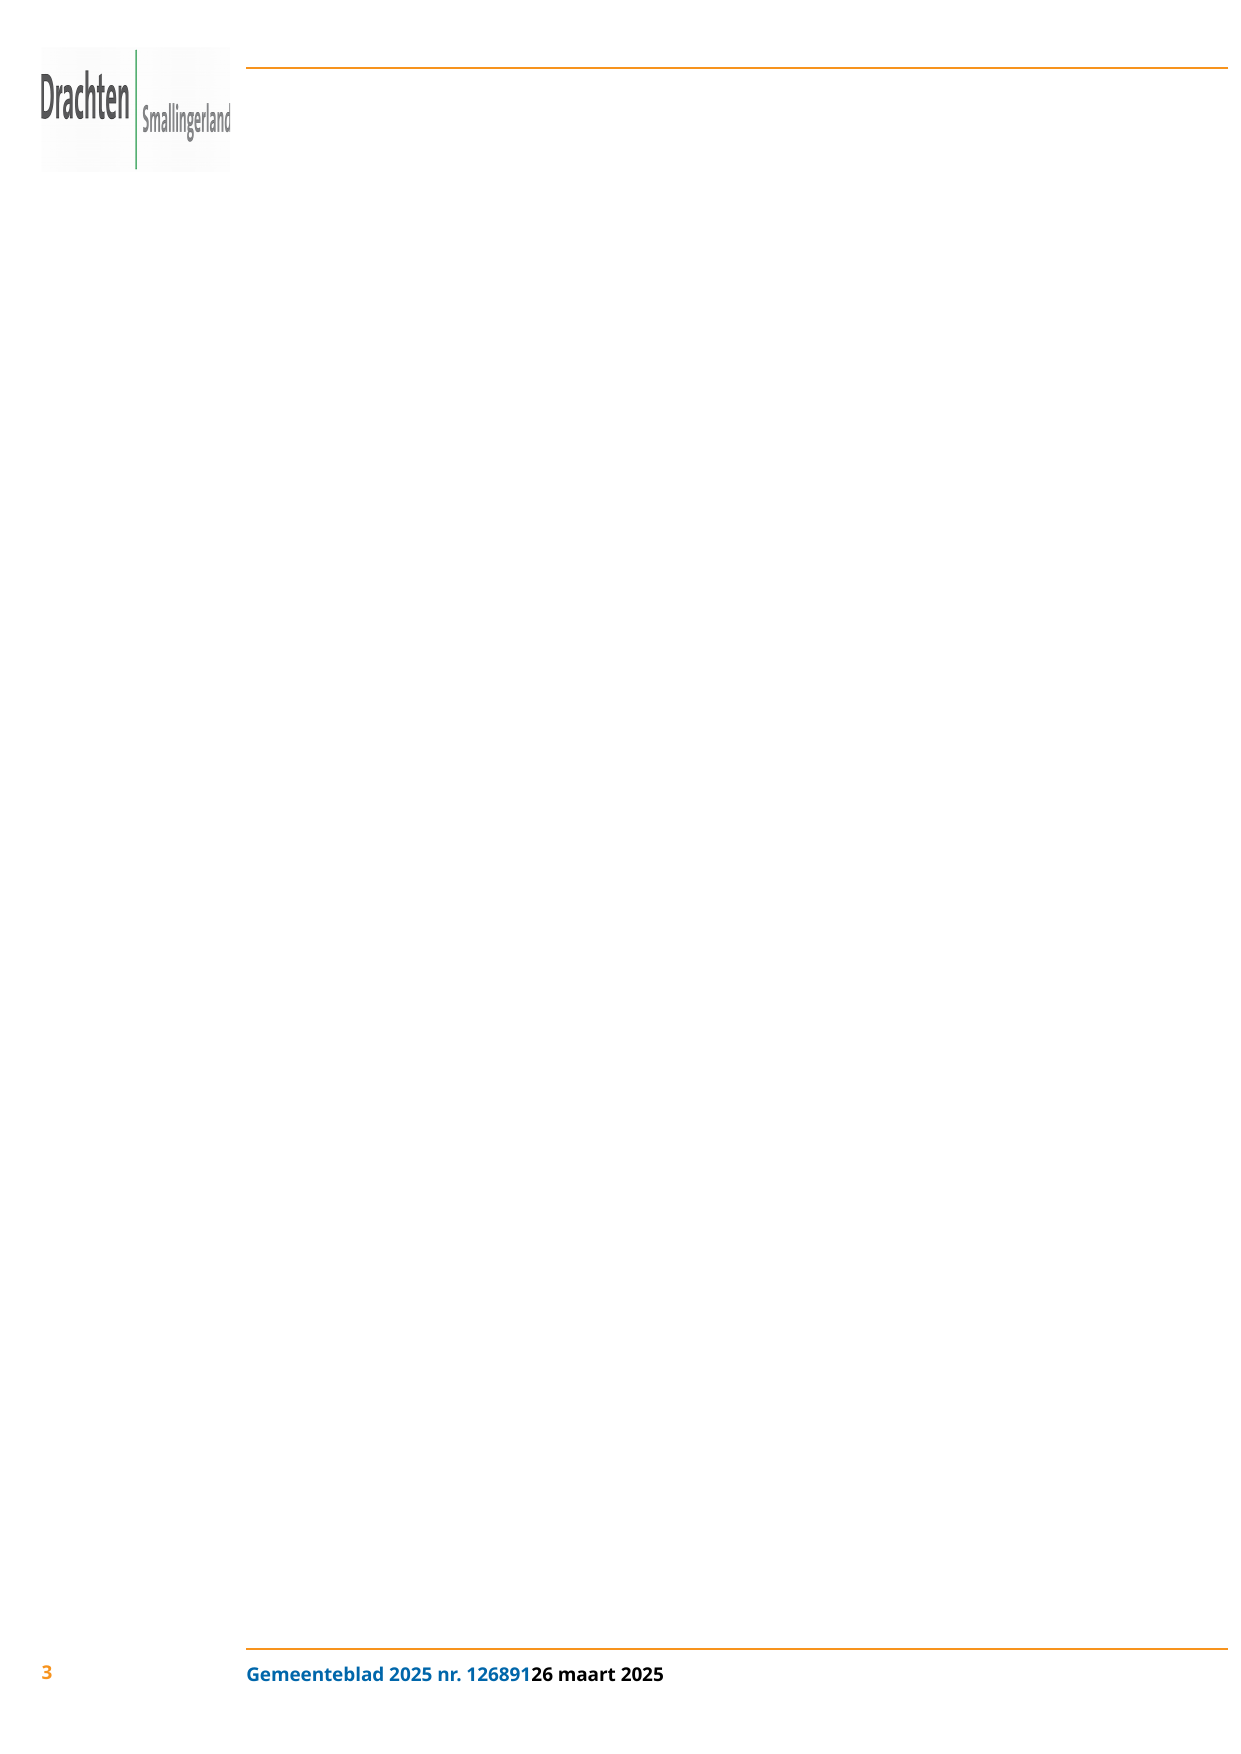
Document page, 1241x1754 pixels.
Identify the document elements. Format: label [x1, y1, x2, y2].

picture [41, 47, 231, 172]
